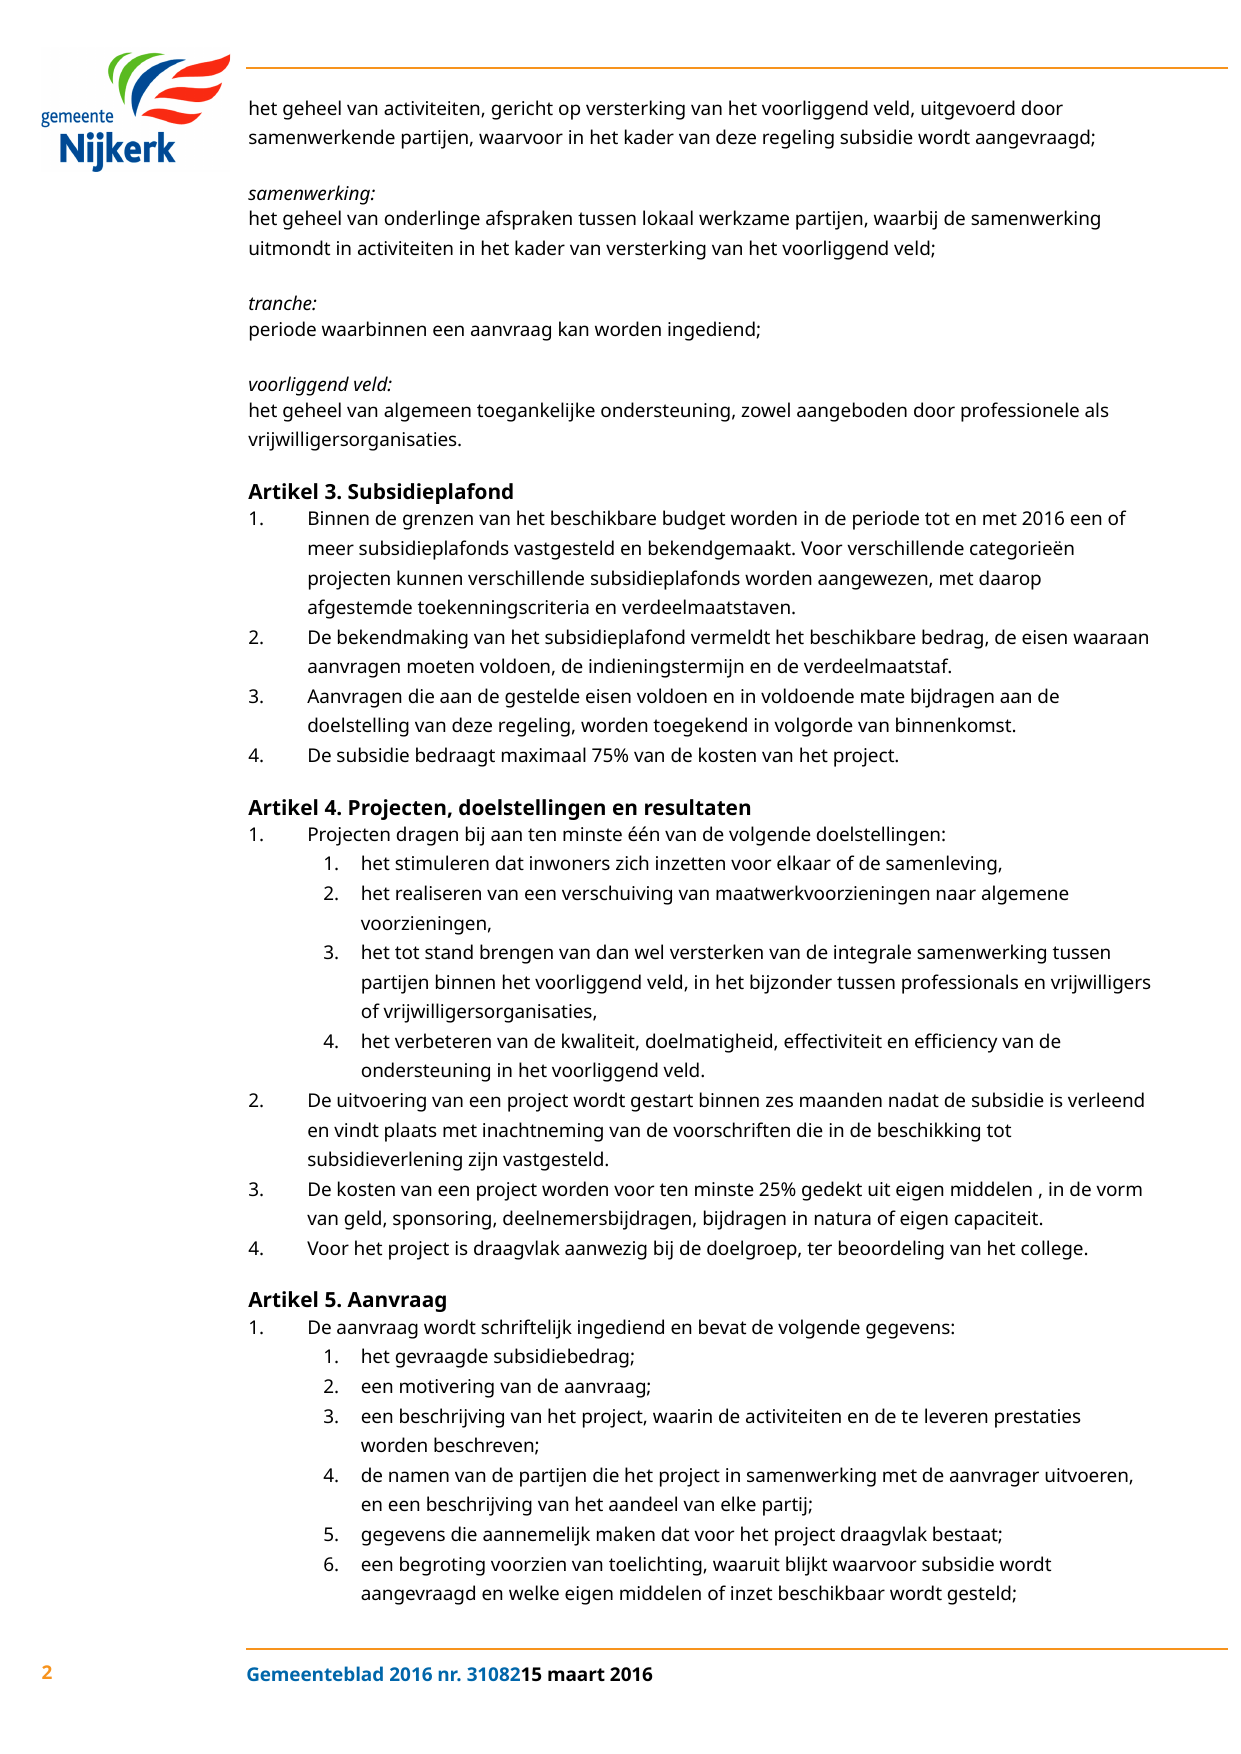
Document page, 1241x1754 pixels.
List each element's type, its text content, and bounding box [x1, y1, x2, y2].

list het gevraagde subsidiebedrag; [323, 1344, 1152, 1369]
list De uitvoering van een project wordt gestart binnen zes maanden nadat de subsidie is verleend en vindt plaats met inachtneming van de voorschriften die in de beschikking tot subsidieverlening zijn vastgesteld. [248, 1087, 1152, 1172]
text het geheel van onderlinge afspraken tussen lokaal werkzame partijen, waarbij de samenwerking uitmondt in activiteiten in het kader van versterking van het voorliggend veld; [248, 205, 1152, 261]
text samenwerking: [248, 180, 1152, 205]
list een beschrijving van het project, waarin de activiteiten en de te leveren prestaties worden beschreven; [323, 1403, 1152, 1458]
text Artikel 5. Aanvraag [248, 1286, 1152, 1314]
text Artikel 4. Projecten, doelstellingen en resultaten [248, 793, 1152, 821]
text tranche: [248, 290, 1152, 316]
list Binnen de grenzen van het beschikbare budget worden in de periode tot en met 2016 een of meer subsidieplafonds vastgesteld en bekendgemaakt. Voor verschillende categorieën projecten kunnen verschillende subsidieplafonds worden aangewezen, met daarop afgestemde toekenningscriteria en verdeelmaatstaven. [248, 506, 1152, 620]
list De kosten van een project worden voor ten minste 25% gedekt uit eigen middelen , in de vorm van geld, sponsoring, deelnemersbijdragen, bijdragen in natura of eigen capaciteit. [248, 1176, 1152, 1231]
list een motivering van de aanvraag; [323, 1373, 1152, 1399]
list de namen van de partijen die het project in samenwerking met de aanvrager uitvoeren, en een beschrijving van het aandeel van elke partij; [323, 1462, 1152, 1517]
list het stimuleren dat inwoners zich inzetten voor elkaar of de samenleving, [323, 851, 1152, 876]
picture [41, 47, 231, 172]
list Aanvragen die aan de gestelde eisen voldoen en in voldoende mate bijdragen aan de doelstelling van deze regeling, worden toegekend in volgorde van binnenkomst. [248, 683, 1152, 738]
list Projecten dragen bij aan ten minste één van de volgende doelstellingen: [248, 821, 1152, 847]
list het tot stand brengen van dan wel versterken van de integrale samenwerking tussen partijen binnen het voorliggend veld, in het bijzonder tussen professionals en vrijwilligers of vrijwilligersorganisaties, [323, 939, 1152, 1024]
list gegevens die aannemelijk maken dat voor het project draagvlak bestaat; [323, 1521, 1152, 1547]
text het geheel van activiteiten, gericht op versterking van het voorliggend veld, uitgevoerd door samenwerkende partijen, waarvoor in het kader van deze regeling subsidie wordt aangevraagd; [248, 95, 1152, 150]
list het verbeteren van de kwaliteit, doelmatigheid, effectiviteit en efficiency van de ondersteuning in het voorliggend veld. [323, 1028, 1152, 1083]
list De bekendmaking van het subsidieplafond vermeldt het beschikbare bedrag, de eisen waaraan aanvragen moeten voldoen, de indieningstermijn en de verdeelmaatstaf. [248, 624, 1152, 679]
text Artikel 3. Subsidieplafond [248, 477, 1152, 506]
list het realiseren van een verschuiving van maatwerkvoorzieningen naar algemene voorzieningen, [323, 880, 1152, 936]
list een begroting voorzien van toelichting, waaruit blijkt waarvoor subsidie wordt aangevraagd en welke eigen middelen of inzet beschikbaar wordt gesteld; [323, 1551, 1152, 1606]
text het geheel van algemeen toegankelijke ondersteuning, zowel aangeboden door professionele als vrijwilligersorganisaties. [248, 397, 1152, 452]
text periode waarbinnen een aanvraag kan worden ingediend; [248, 316, 1152, 342]
list De subsidie bedraagt maximaal 75% van de kosten van het project. [248, 742, 1152, 768]
text voorliggend veld: [248, 371, 1152, 397]
list De aanvraag wordt schriftelijk ingediend en bevat de volgende gegevens: [248, 1314, 1152, 1340]
list Voor het project is draagvlak aanwezig bij de doelgroep, ter beoordeling van het college. [248, 1235, 1152, 1261]
